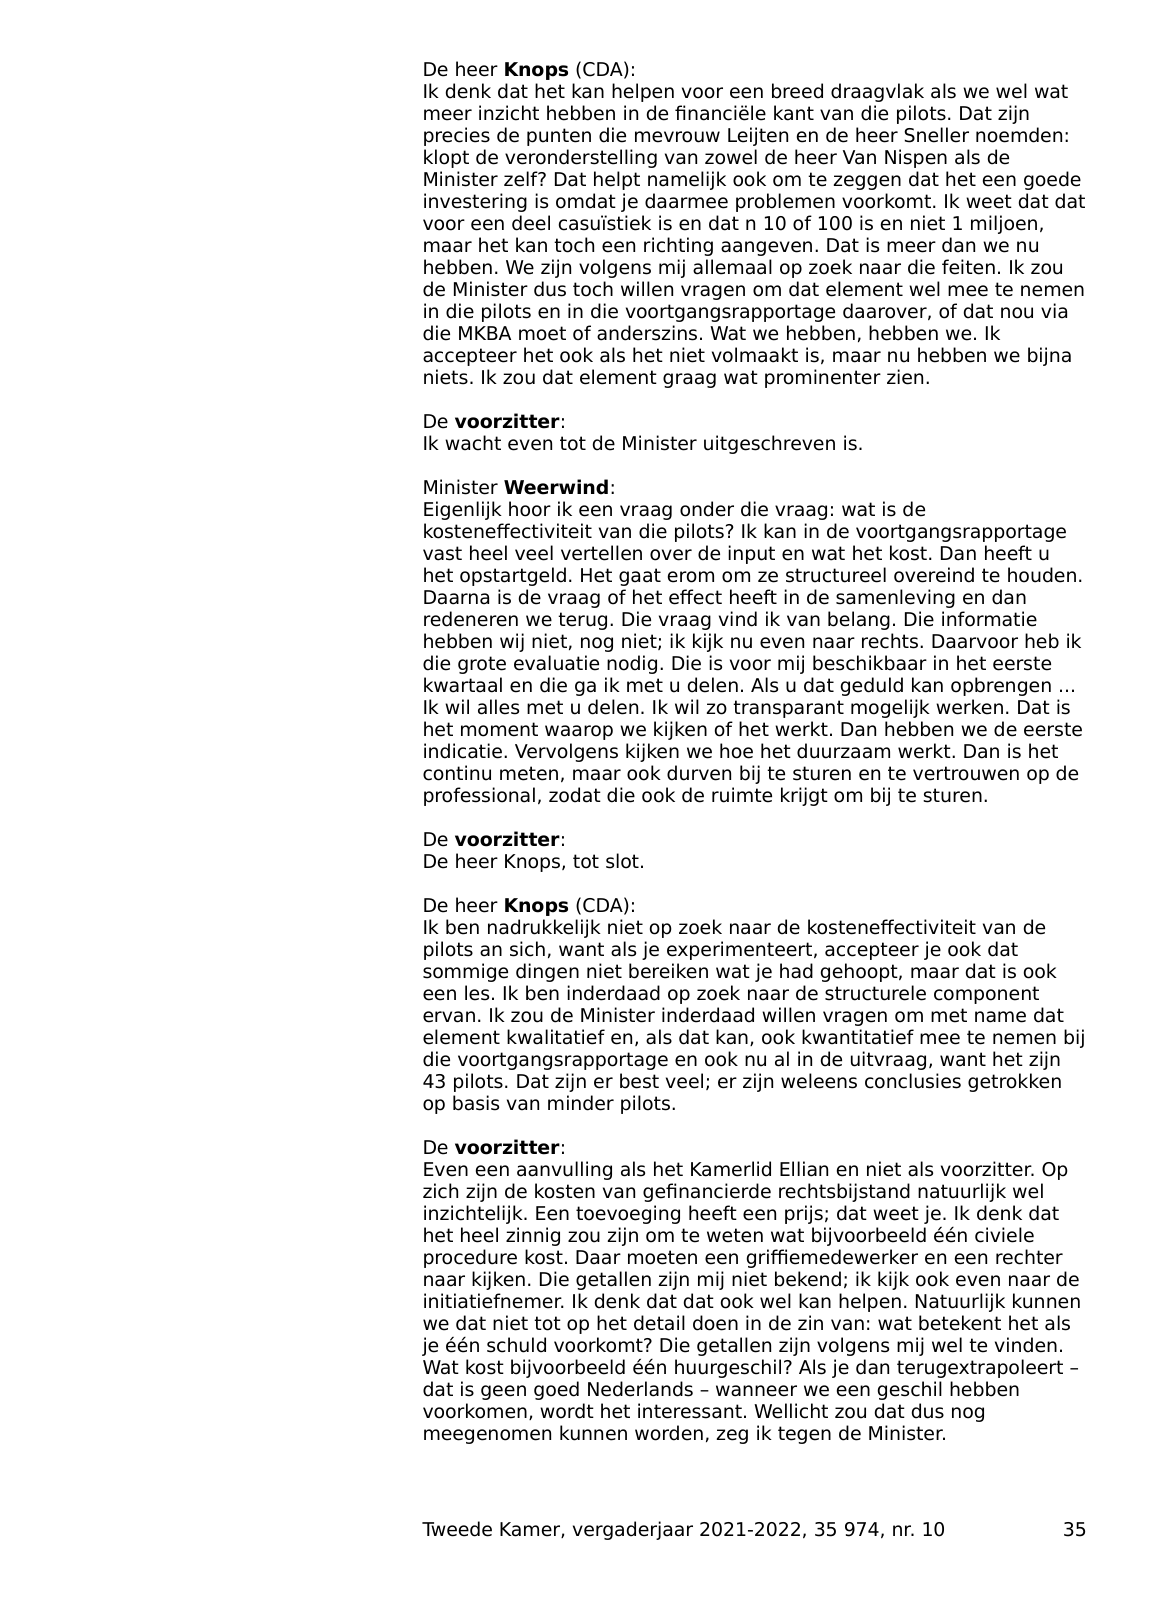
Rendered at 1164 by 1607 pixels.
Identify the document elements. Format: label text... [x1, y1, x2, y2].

text Ik wacht even tot de Minister uitgeschreven is. [422, 433, 1087, 455]
text Ik denk dat het kan helpen voor een breed draagvlak als we wel wat meer inzicht hebben in de financiële kant van die pilots. Dat zijn precies de punten die mevrouw Leijten en de heer Sneller noemden: klopt de veronderstelling van zowel de heer Van Nispen als de Minister zelf? Dat helpt namelijk ook om te zeggen dat het een goede investering is omdat je daarmee problemen voorkomt. Ik weet dat dat voor een deel casuïstiek is en dat n 10 of 100 is en niet 1 miljoen, maar het kan toch een richting aangeven. Dat is meer dan we nu hebben. We zijn volgens mij allemaal op zoek naar die feiten. Ik zou de Minister dus toch willen vragen om dat element wel mee te nemen in die pilots en in die voortgangsrapportage daarover, of dat nou via die MKBA moet of anderszins. Wat we hebben, hebben we. Ik accepteer het ook als het niet volmaakt is, maar nu hebben we bijna niets. Ik zou dat element graag wat prominenter zien. [422, 81, 1087, 389]
text De heer Knops (CDA): [422, 59, 1087, 81]
text Minister Weerwind: [422, 477, 1087, 499]
text De heer Knops (CDA): [422, 895, 1087, 917]
text De heer Knops, tot slot. [422, 851, 1087, 873]
text Eigenlijk hoor ik een vraag onder die vraag: wat is de kosteneffectiviteit van die pilots? Ik kan in de voortgangsrapportage vast heel veel vertellen over de input en wat het kost. Dan heeft u het opstartgeld. Het gaat erom om ze structureel overeind te houden. Daarna is de vraag of het effect heeft in de samenleving en dan redeneren we terug. Die vraag vind ik van belang. Die informatie hebben wij niet, nog niet; ik kijk nu even naar rechts. Daarvoor heb ik die grote evaluatie nodig. Die is voor mij beschikbaar in het eerste kwartaal en die ga ik met u delen. Als u dat geduld kan opbrengen ... Ik wil alles met u delen. Ik wil zo transparant mogelijk werken. Dat is het moment waarop we kijken of het werkt. Dan hebben we de eerste indicatie. Vervolgens kijken we hoe het duurzaam werkt. Dan is het continu meten, maar ook durven bij te sturen en te vertrouwen op de professional, zodat die ook de ruimte krijgt om bij te sturen. [422, 499, 1087, 807]
text De voorzitter: [422, 829, 1087, 851]
text De voorzitter: [422, 411, 1087, 433]
text De voorzitter: [422, 1137, 1087, 1159]
text Ik ben nadrukkelijk niet op zoek naar de kosteneffectiviteit van de pilots an sich, want als je experimenteert, accepteer je ook dat sommige dingen niet bereiken wat je had gehoopt, maar dat is ook een les. Ik ben inderdaad op zoek naar de structurele component ervan. Ik zou de Minister inderdaad willen vragen om met name dat element kwalitatief en, als dat kan, ook kwantitatief mee te nemen bij die voortgangsrapportage en ook nu al in de uitvraag, want het zijn 43 pilots. Dat zijn er best veel; er zijn weleens conclusies getrokken op basis van minder pilots. [422, 917, 1087, 1115]
text Even een aanvulling als het Kamerlid Ellian en niet als voorzitter. Op zich zijn de kosten van gefinancierde rechtsbijstand natuurlijk wel inzichtelijk. Een toevoeging heeft een prijs; dat weet je. Ik denk dat het heel zinnig zou zijn om te weten wat bijvoorbeeld één civiele procedure kost. Daar moeten een griffiemedewerker en een rechter naar kijken. Die getallen zijn mij niet bekend; ik kijk ook even naar de initiatiefnemer. Ik denk dat dat ook wel kan helpen. Natuurlijk kunnen we dat niet tot op het detail doen in de zin van: wat betekent het als je één schuld voorkomt? Die getallen zijn volgens mij wel te vinden. Wat kost bijvoorbeeld één huurgeschil? Als je dan terugextrapoleert – dat is geen goed Nederlands – wanneer we een geschil hebben voorkomen, wordt het interessant. Wellicht zou dat dus nog meegenomen kunnen worden, zeg ik tegen de Minister. [422, 1159, 1087, 1445]
